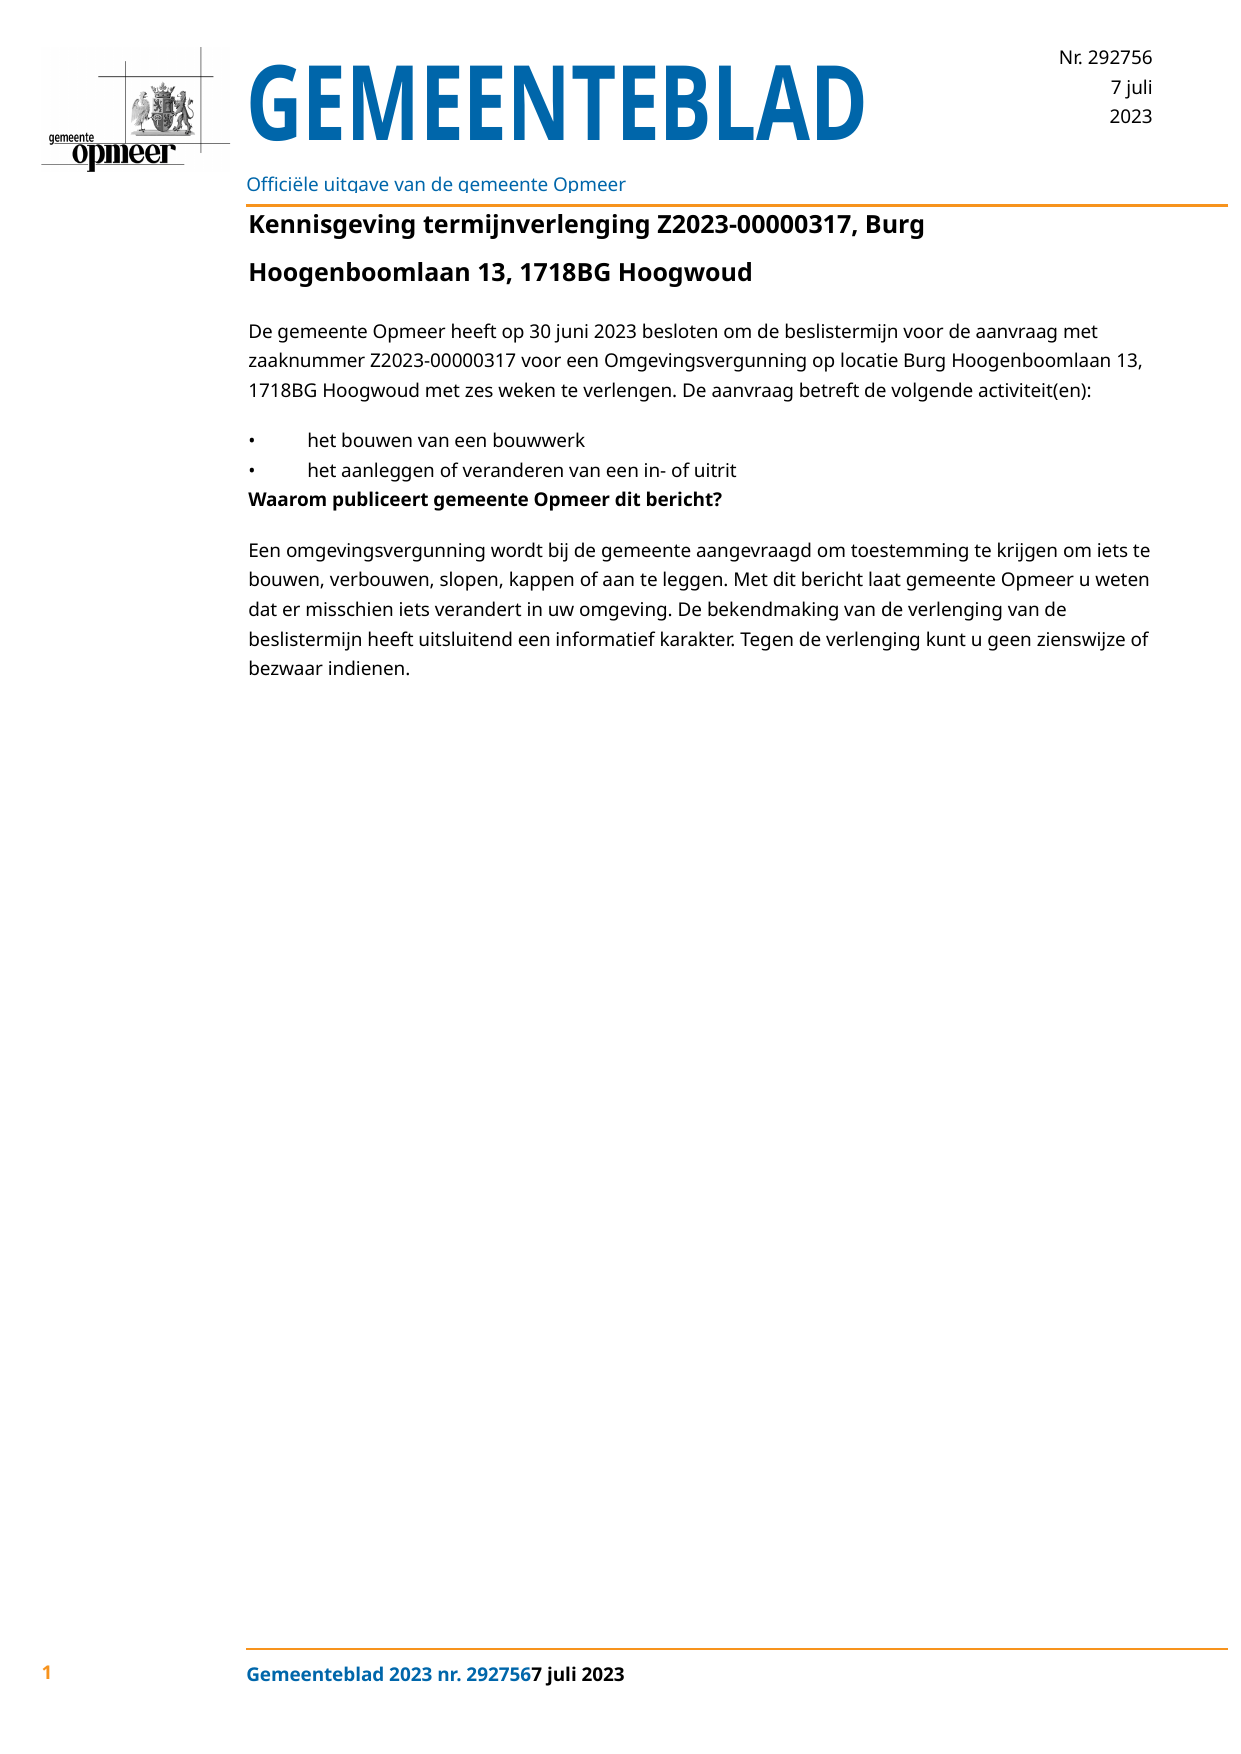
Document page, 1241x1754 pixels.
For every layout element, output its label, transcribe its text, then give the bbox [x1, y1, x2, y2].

list het aanleggen of veranderen van een in- of uitrit [248, 457, 1152, 483]
text De gemeente Opmeer heeft op 30 juni 2023 besloten om de beslistermijn voor de aanvraag met zaaknummer Z2023-00000317 voor een Omgevingsvergunning op locatie Burg Hoogenboomlaan 13, 1718BG Hoogwoud met zes weken te verlengen. De aanvraag betreft de volgende activiteit(en): [248, 318, 1152, 403]
text Kennisgeving termijnverlenging Z2023-00000317, Burg Hoogenboomlaan 13, 1718BG Hoogwoud [248, 207, 1152, 288]
picture [41, 47, 231, 172]
text Waarom publiceert gemeente Opmeer dit bericht? [248, 487, 1152, 512]
list het bouwen van een bouwwerk [248, 427, 1152, 453]
text Een omgevingsvergunning wordt bij de gemeente aangevraagd om toestemming te krijgen om iets te bouwen, verbouwen, slopen, kappen of aan te leggen. Met dit bericht laat gemeente Opmeer u weten dat er misschien iets verandert in uw omgeving. De bekendmaking van de verlenging van de beslistermijn heeft uitsluitend een informatief karakter. Tegen de verlenging kunt u geen zienswijze of bezwaar indienen. [248, 537, 1152, 681]
